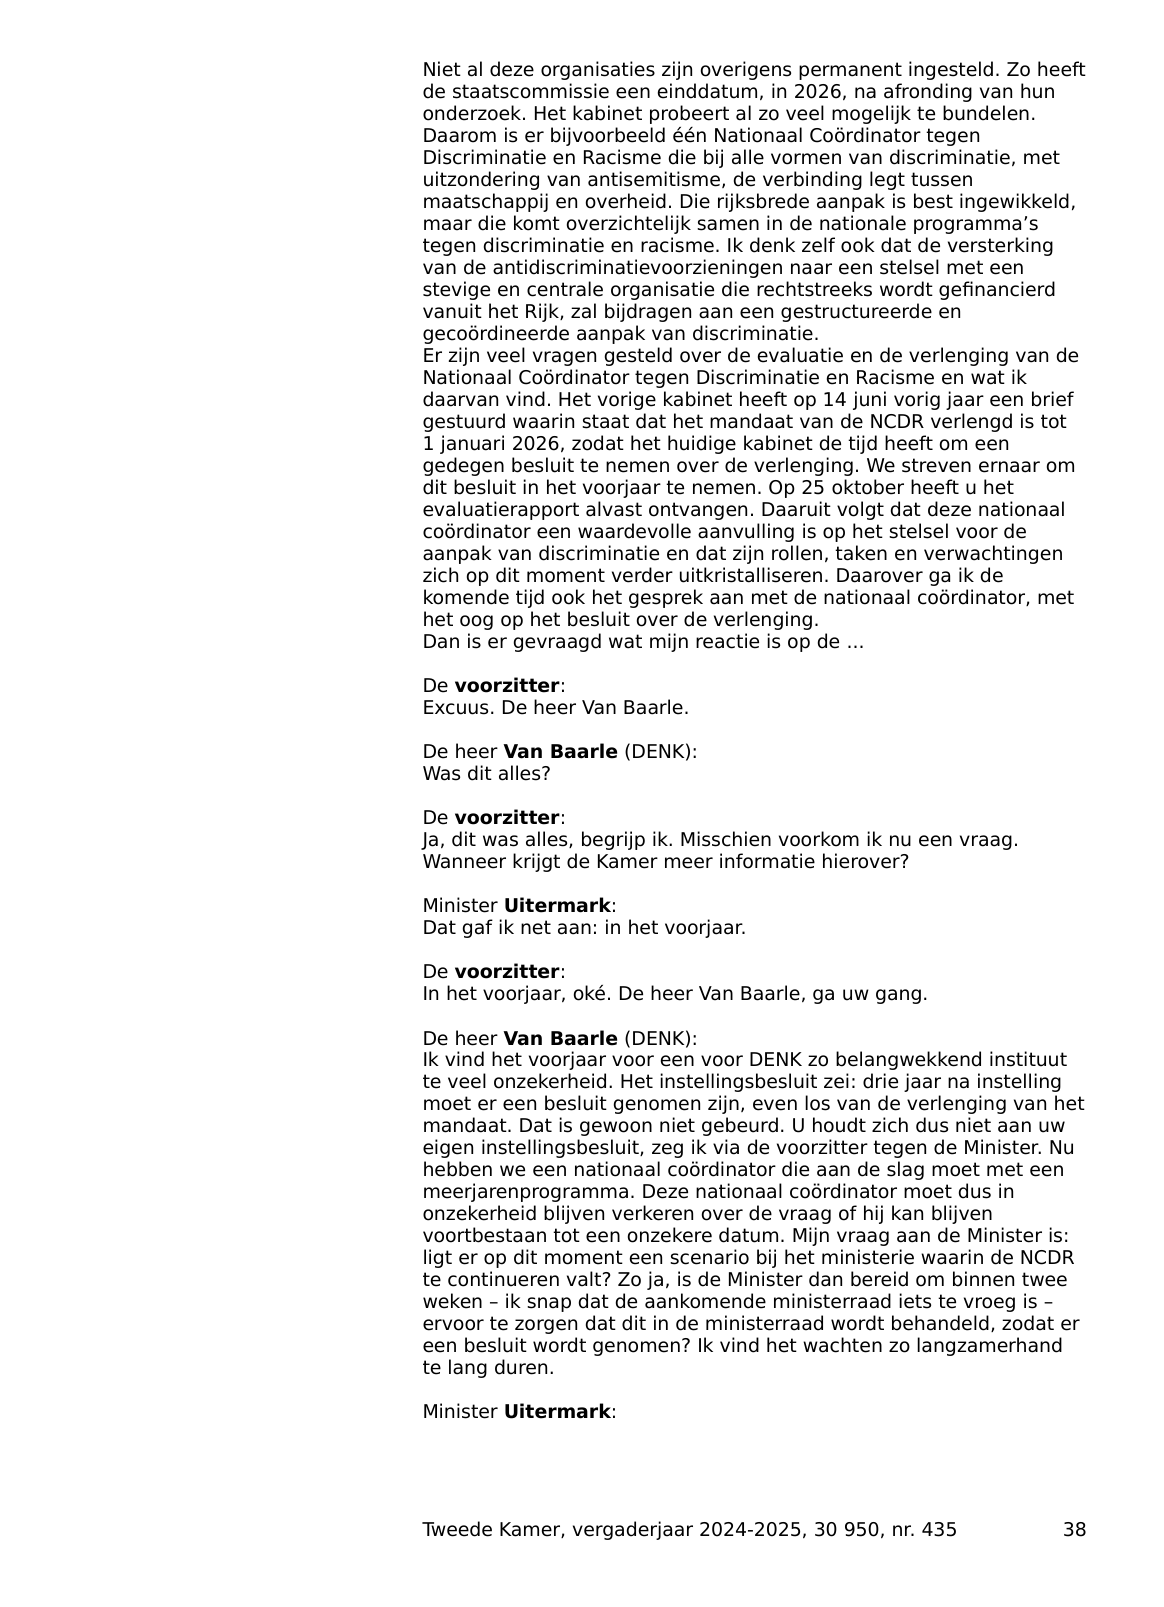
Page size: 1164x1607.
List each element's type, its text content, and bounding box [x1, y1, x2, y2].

text Dan is er gevraagd wat mijn reactie is op de ... [422, 631, 1087, 652]
text In het voorjaar, oké. De heer Van Baarle, ga uw gang. [422, 983, 1087, 1005]
text Ik vind het voorjaar voor een voor DENK zo belangwekkend instituut te veel onzekerheid. Het instellingsbesluit zei: drie jaar na instelling moet er een besluit genomen zijn, even los van de verlenging van het mandaat. Dat is gewoon niet gebeurd. U houdt zich dus niet aan uw eigen instellingsbesluit, zeg ik via de voorzitter tegen de Minister. Nu hebben we een nationaal coördinator die aan de slag moet met een meerjarenprogramma. Deze nationaal coördinator moet dus in onzekerheid blijven verkeren over de vraag of hij kan blijven voortbestaan tot een onzekere datum. Mijn vraag aan de Minister is: ligt er op dit moment een scenario bij het ministerie waarin de NCDR te continueren valt? Zo ja, is de Minister dan bereid om binnen twee weken – ik snap dat de aankomende ministerraad iets te vroeg is – ervoor te zorgen dat dit in de ministerraad wordt behandeld, zodat er een besluit wordt genomen? Ik vind het wachten zo langzamerhand te lang duren. [422, 1049, 1087, 1379]
text De heer Van Baarle (DENK): [422, 741, 1087, 763]
text Dat gaf ik net aan: in het voorjaar. [422, 917, 1087, 939]
text Minister Uitermark: [422, 895, 1087, 917]
text Er zijn veel vragen gesteld over de evaluatie en de verlenging van de Nationaal Coördinator tegen Discriminatie en Racisme en wat ik daarvan vind. Het vorige kabinet heeft op 14 juni vorig jaar een brief gestuurd waarin staat dat het mandaat van de NCDR verlengd is tot 1 januari 2026, zodat het huidige kabinet de tijd heeft om een gedegen besluit te nemen over de verlenging. We streven ernaar om dit besluit in het voorjaar te nemen. Op 25 oktober heeft u het evaluatierapport alvast ontvangen. Daaruit volgt dat deze nationaal coördinator een waardevolle aanvulling is op het stelsel voor de aanpak van discriminatie en dat zijn rollen, taken en verwachtingen zich op dit moment verder uitkristalliseren. Daarover ga ik de komende tijd ook het gesprek aan met de nationaal coördinator, met het oog op het besluit over de verlenging. [422, 345, 1087, 631]
text De voorzitter: [422, 675, 1087, 697]
text Ja, dit was alles, begrijp ik. Misschien voorkom ik nu een vraag. Wanneer krijgt de Kamer meer informatie hierover? [422, 829, 1087, 873]
text Niet al deze organisaties zijn overigens permanent ingesteld. Zo heeft de staatscommissie een einddatum, in 2026, na afronding van hun onderzoek. Het kabinet probeert al zo veel mogelijk te bundelen. Daarom is er bijvoorbeeld één Nationaal Coördinator tegen Discriminatie en Racisme die bij alle vormen van discriminatie, met uitzondering van antisemitisme, de verbinding legt tussen maatschappij en overheid. Die rijksbrede aanpak is best ingewikkeld, maar die komt overzichtelijk samen in de nationale programma’s tegen discriminatie en racisme. Ik denk zelf ook dat de versterking van de antidiscriminatievoorzieningen naar een stelsel met een stevige en centrale organisatie die rechtstreeks wordt gefinancierd vanuit het Rijk, zal bijdragen aan een gestructureerde en gecoördineerde aanpak van discriminatie. [422, 59, 1087, 345]
text De heer Van Baarle (DENK): [422, 1027, 1087, 1049]
text Was dit alles? [422, 763, 1087, 785]
text De voorzitter: [422, 807, 1087, 829]
text Minister Uitermark: [422, 1401, 1087, 1423]
text De voorzitter: [422, 961, 1087, 983]
text Excuus. De heer Van Baarle. [422, 697, 1087, 719]
